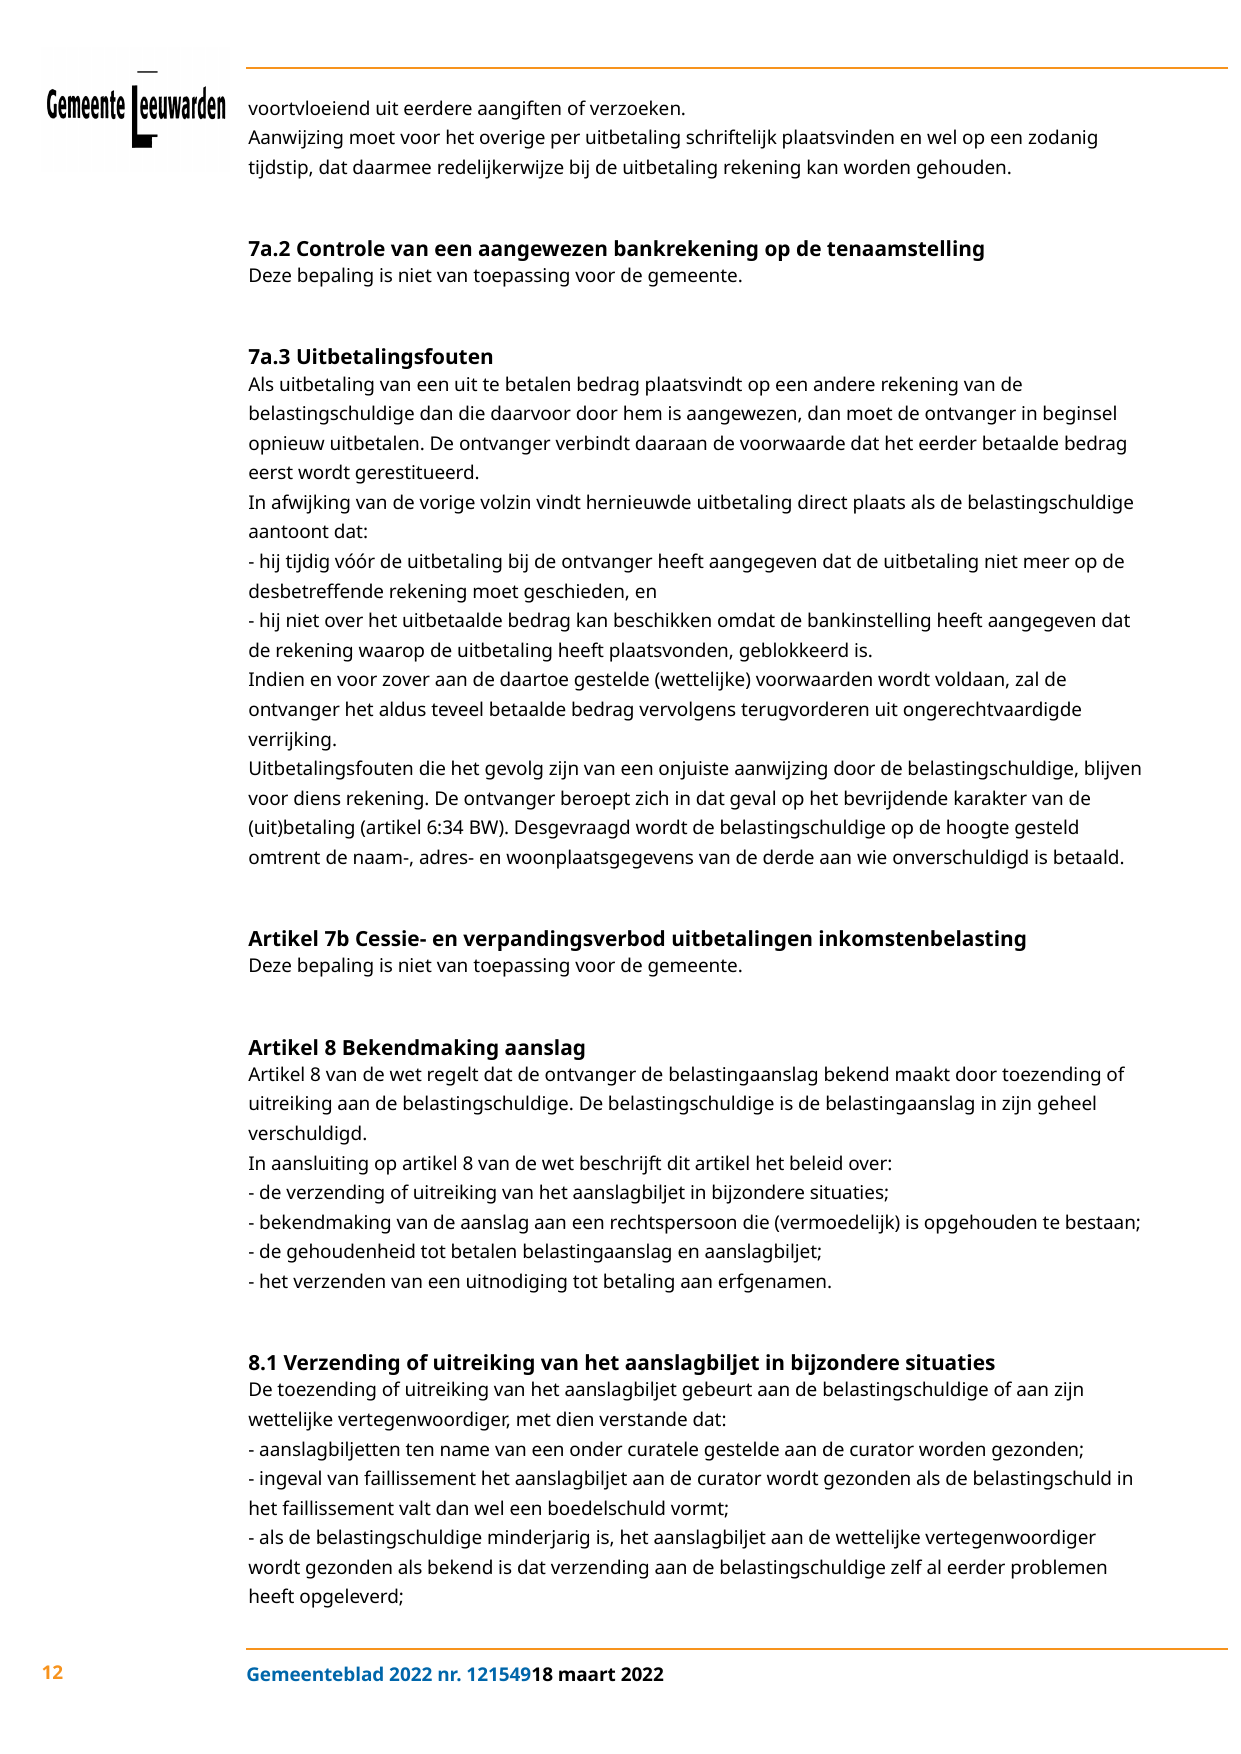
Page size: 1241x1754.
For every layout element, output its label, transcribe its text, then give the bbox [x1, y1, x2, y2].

text 8.1 Verzending of uitreiking van het aanslagbiljet in bijzondere situaties [248, 1348, 1152, 1377]
text 7a.2 Controle van een aangewezen bankrekening op de tenaamstelling [248, 234, 1152, 262]
text Artikel 8 van de wet regelt dat de ontvanger de belastingaanslag bekend maakt door toezending of uitreiking aan de belastingschuldige. De belastingschuldige is de belastingaanslag in zijn geheel verschuldigd. [248, 1061, 1152, 1146]
text 7a.3 Uitbetalingsfouten [248, 342, 1152, 371]
picture [41, 47, 231, 172]
text - de gehoudenheid tot betalen belastingaanslag en aanslagbiljet; [248, 1238, 1152, 1264]
text Aanwijzing moet voor het overige per uitbetaling schriftelijk plaatsvinden en wel op een zodanig tijdstip, dat daarmee redelijkerwijze bij de uitbetaling rekening kan worden gehouden. [248, 124, 1152, 180]
text - hij tijdig vóór de uitbetaling bij de ontvanger heeft aangegeven dat de uitbetaling niet meer op de desbetreffende rekening moet geschieden, en [248, 548, 1152, 604]
text - bekendmaking van de aanslag aan een rechtspersoon die (vermoedelijk) is opgehouden te bestaan; [248, 1209, 1152, 1235]
text Als uitbetaling van een uit te betalen bedrag plaatsvindt op een andere rekening van de belastingschuldige dan die daarvoor door hem is aangewezen, dan moet de ontvanger in beginsel opnieuw uitbetalen. De ontvanger verbindt daaraan de voorwaarde dat het eerder betaalde bedrag eerst wordt gerestitueerd. [248, 371, 1152, 485]
text Deze bepaling is niet van toepassing voor de gemeente. [248, 262, 1152, 288]
text Artikel 7b Cessie- en verpandingsverbod uitbetalingen inkomstenbelasting [248, 924, 1152, 953]
text Uitbetalingsfouten die het gevolg zijn van een onjuiste aanwijzing door de belastingschuldige, blijven voor diens rekening. De ontvanger beroept zich in dat geval op het bevrijdende karakter van de (uit)betaling (artikel 6:34 BW). Desgevraagd wordt de belastingschuldige op de hoogte gesteld omtrent de naam-, adres- en woonplaatsgegevens van de derde aan wie onverschuldigd is betaald. [248, 755, 1152, 870]
text voortvloeiend uit eerdere aangiften of verzoeken. [248, 95, 1152, 121]
text In aansluiting op artikel 8 van de wet beschrijft dit artikel het beleid over: [248, 1150, 1152, 1176]
text - de verzending of uitreiking van het aanslagbiljet in bijzondere situaties; [248, 1179, 1152, 1205]
text - het verzenden van een uitnodiging tot betaling aan erfgenamen. [248, 1268, 1152, 1294]
text - als de belastingschuldige minderjarig is, het aanslagbiljet aan de wettelijke vertegenwoordiger wordt gezonden als bekend is dat verzending aan de belastingschuldige zelf al eerder problemen heeft opgeleverd; [248, 1524, 1152, 1609]
text - hij niet over het uitbetaalde bedrag kan beschikken omdat de bankinstelling heeft aangegeven dat de rekening waarop de uitbetaling heeft plaatsvonden, geblokkeerd is. [248, 607, 1152, 663]
text - aanslagbiljetten ten name van een onder curatele gestelde aan de curator worden gezonden; [248, 1436, 1152, 1461]
text In afwijking van de vorige volzin vindt hernieuwde uitbetaling direct plaats als de belastingschuldige aantoont dat: [248, 489, 1152, 544]
text Deze bepaling is niet van toepassing voor de gemeente. [248, 953, 1152, 978]
text Artikel 8 Bekendmaking aanslag [248, 1033, 1152, 1061]
text De toezending of uitreiking van het aanslagbiljet gebeurt aan de belastingschuldige of aan zijn wettelijke vertegenwoordiger, met dien verstande dat: [248, 1377, 1152, 1432]
text Indien en voor zover aan de daartoe gestelde (wettelijke) voorwaarden wordt voldaan, zal de ontvanger het aldus teveel betaalde bedrag vervolgens terugvorderen uit ongerechtvaardigde verrijking. [248, 667, 1152, 752]
text - ingeval van faillissement het aanslagbiljet aan de curator wordt gezonden als de belastingschuld in het faillissement valt dan wel een boedelschuld vormt; [248, 1465, 1152, 1521]
